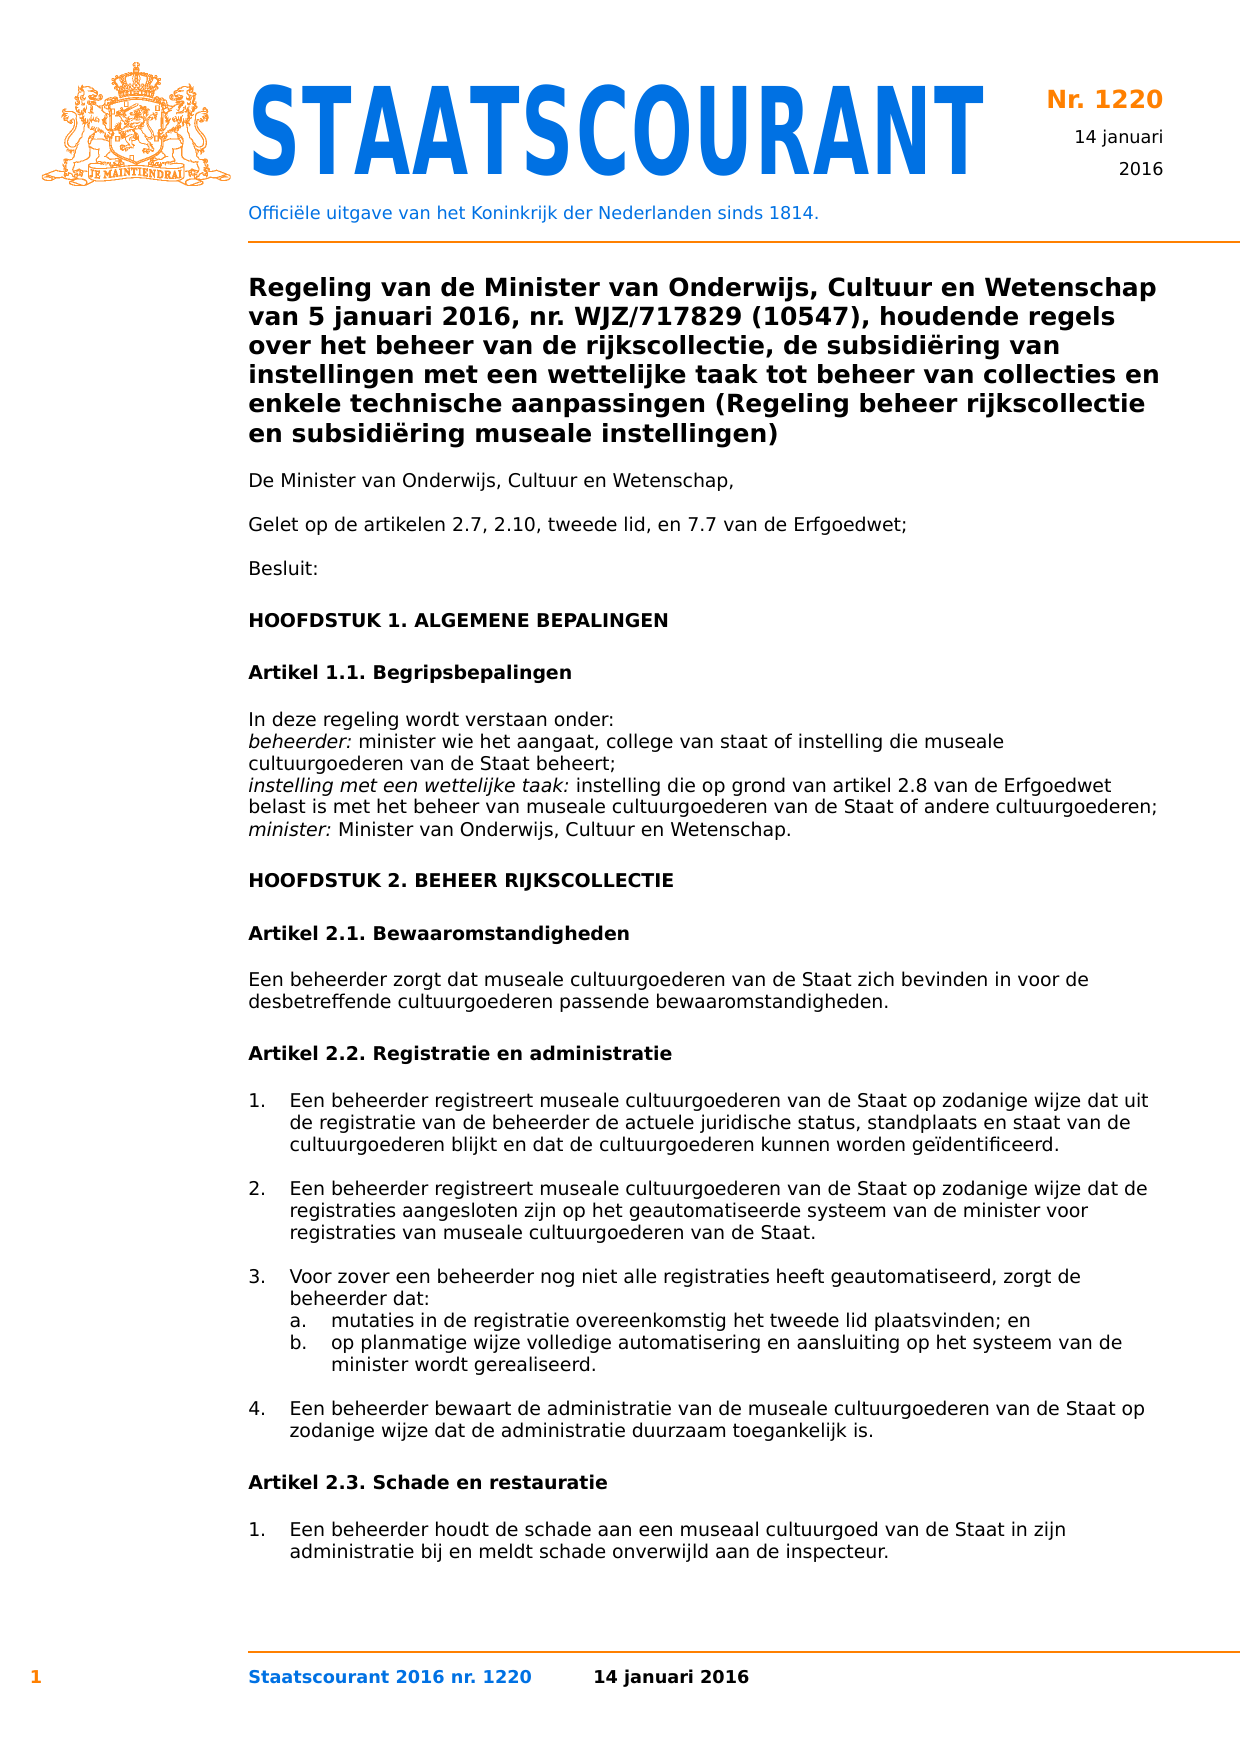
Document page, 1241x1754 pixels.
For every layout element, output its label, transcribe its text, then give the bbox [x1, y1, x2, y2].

table_header STAATSCOURANT [248, 62, 998, 203]
text 2. Een beheerder registreert museale cultuurgoederen van de Staat op zodanige wijze dat de registraties aangesloten zijn op het geautomatiseerde systeem van de minister voor registraties van museale cultuurgoederen van de Staat. [248, 1178, 1163, 1244]
subtitle HOOFDSTUK 2. BEHEER RIJKSCOLLECTIE [248, 870, 1163, 892]
table_header Nr. 1220 [998, 62, 1240, 121]
text instelling met een wettelijke taak: instelling die op grond van artikel 2.8 van de Erfgoedwet belast is met het beheer van museale cultuurgoederen van de Staat of andere cultuurgoederen; [248, 774, 1163, 818]
text 3. Voor zover een beheerder nog niet alle registraties heeft geautomatiseerd, zorgt de beheerder dat: [248, 1266, 1163, 1310]
text 4. Een beheerder bewaart de administratie van de museale cultuurgoederen van de Staat op zodanige wijze dat de administratie duurzaam toegankelijk is. [248, 1398, 1163, 1442]
text Gelet op de artikelen 2.7, 2.10, tweede lid, en 7.7 van de Erfgoedwet; [248, 514, 1163, 536]
subtitle Regeling van de Minister van Onderwijs, Cultuur en Wetenschap van 5 januari 2016, nr. WJZ/717829 (10547), houdende regels over het beheer van de rijkscollectie, de subsidiëring van instellingen met een wettelijke taak tot beheer van collecties en enkele technische aanpassingen (Regeling beheer rijkscollectie en subsidiëring museale instellingen) [248, 273, 1163, 448]
table_cell 2016 [998, 153, 1240, 203]
text Besluit: [248, 558, 1163, 579]
subtitle Artikel 1.1. Begripsbepalingen [248, 662, 1163, 683]
text a. mutaties in de registratie overeenkomstig het tweede lid plaatsvinden; en [289, 1310, 1163, 1332]
text beheerder: minister wie het aangaat, college van staat of instelling die museale cultuurgoederen van de Staat beheert; [248, 731, 1163, 774]
picture [41, 62, 231, 186]
subtitle Artikel 2.2. Registratie en administratie [248, 1043, 1163, 1065]
text Een beheerder zorgt dat museale cultuurgoederen van de Staat zich bevinden in voor de desbetreffende cultuurgoederen passende bewaaromstandigheden. [248, 969, 1163, 1013]
text b. op planmatige wijze volledige automatisering en aansluiting op het systeem van de minister wordt gerealiseerd. [289, 1332, 1163, 1376]
text 1. Een beheerder registreert museale cultuurgoederen van de Staat op zodanige wijze dat uit de registratie van de beheerder de actuele juridische status, standplaats en staat van de cultuurgoederen blijkt en dat de cultuurgoederen kunnen worden geïdentificeerd. [248, 1090, 1163, 1156]
table_cell 14 januari [998, 121, 1240, 153]
table_header [25, 62, 248, 241]
subtitle HOOFDSTUK 1. ALGEMENE BEPALINGEN [248, 609, 1163, 632]
table_cell Officiële uitgave van het Koninkrijk der Nederlanden sinds 1814. [248, 203, 1240, 241]
text In deze regeling wordt verstaan onder: [248, 708, 1163, 731]
text De Minister van Onderwijs, Cultuur en Wetenschap, [248, 470, 1163, 492]
subtitle Artikel 2.3. Schade en restauratie [248, 1472, 1163, 1494]
text minister: Minister van Onderwijs, Cultuur en Wetenschap. [248, 818, 1163, 840]
text 1. Een beheerder houdt de schade aan een museaal cultuurgoed van de Staat in zijn administratie bij en meldt schade onverwijld aan de inspecteur. [248, 1519, 1163, 1563]
subtitle Artikel 2.1. Bewaaromstandigheden [248, 922, 1163, 944]
